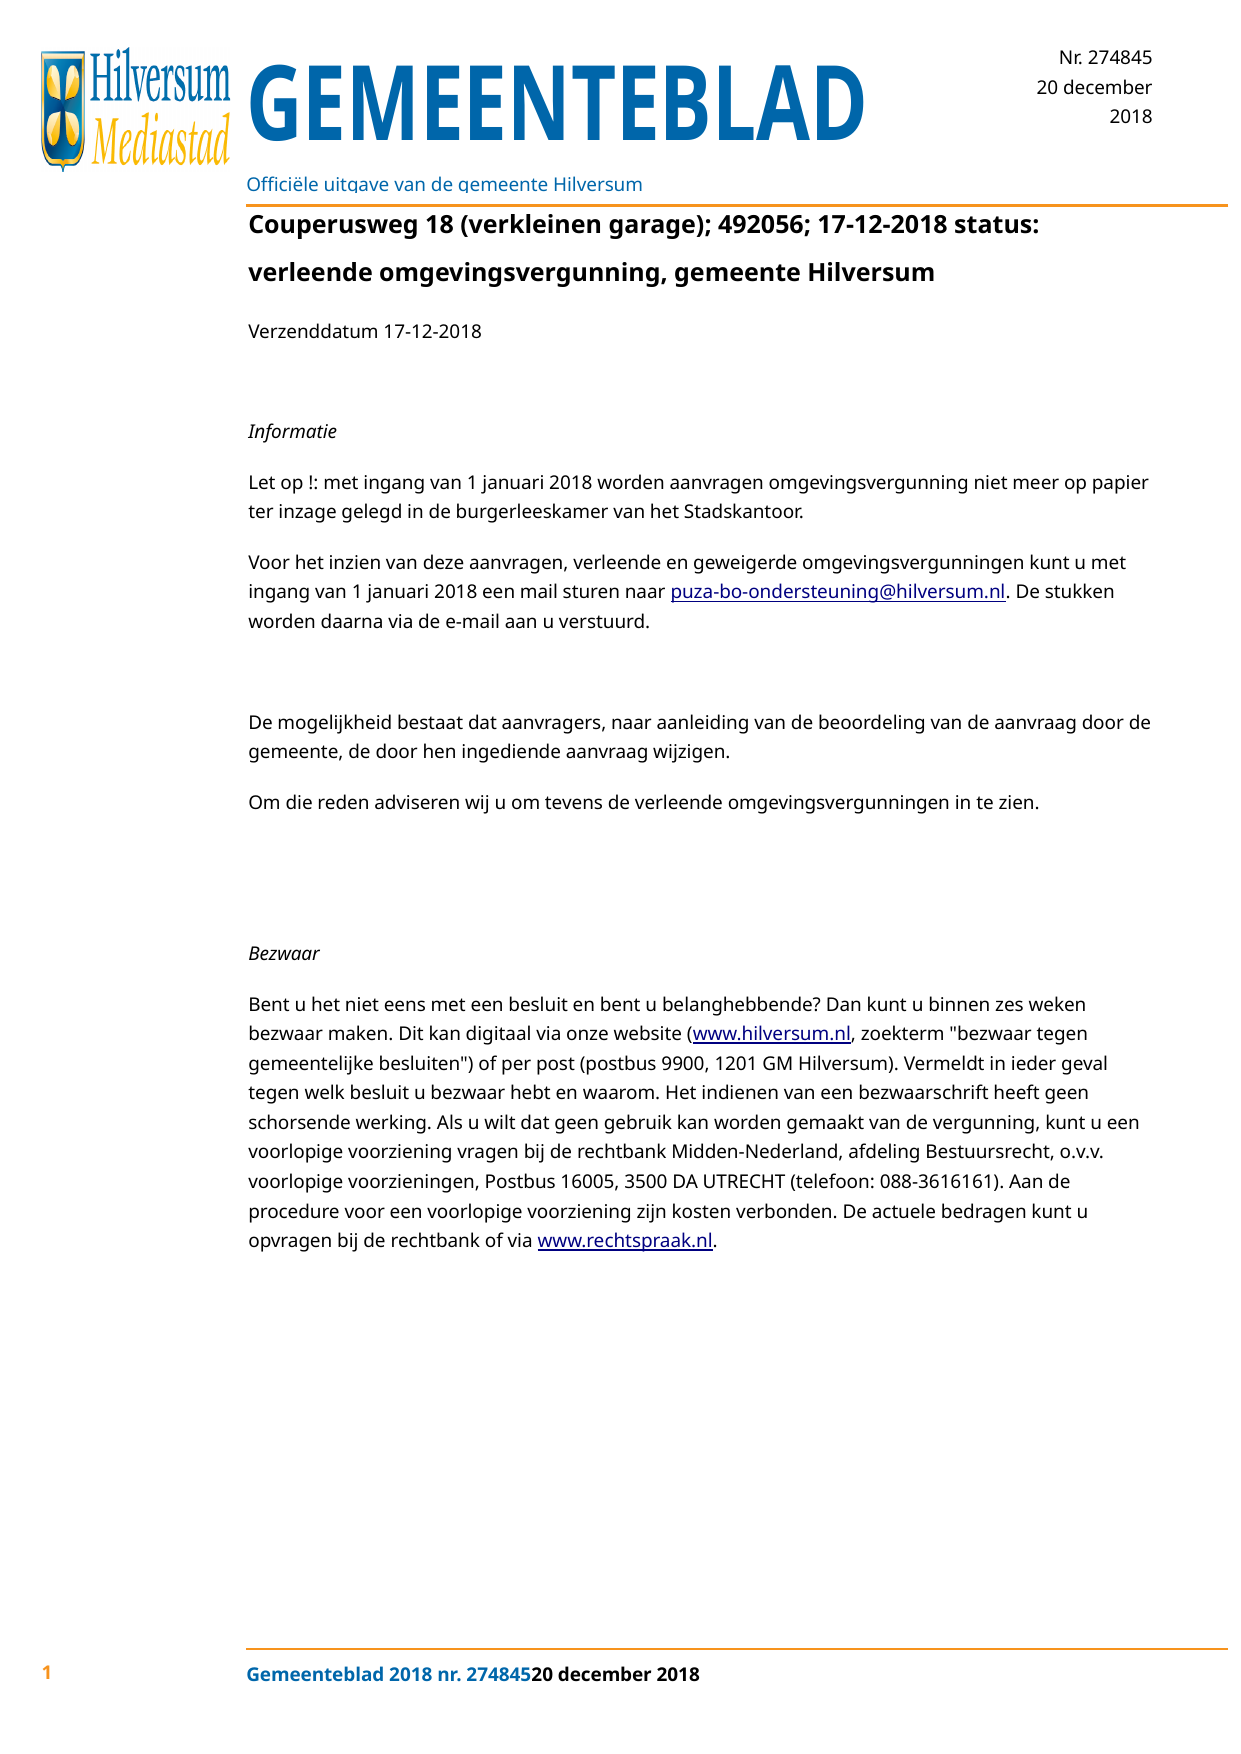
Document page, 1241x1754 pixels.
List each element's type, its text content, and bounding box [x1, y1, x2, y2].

text De mogelijkheid bestaat dat aanvragers, naar aanleiding van de beoordeling van de aanvraag door de gemeente, de door hen ingediende aanvraag wijzigen. [248, 709, 1152, 764]
text Let op !: met ingang van 1 januari 2018 worden aanvragen omgevingsvergunning niet meer op papier ter inzage gelegd in de burgerleeskamer van het Stadskantoor. [248, 469, 1152, 524]
text Bezwaar [248, 940, 1152, 966]
text Verzenddatum 17-12-2018 [248, 318, 1152, 344]
picture [41, 47, 231, 172]
text Voor het inzien van deze aanvragen, verleende en geweigerde omgevingsvergunningen kunt u met ingang van 1 januari 2018 een mail sturen naar puza-bo-ondersteuning@hilversum.nl. De stukken worden daarna via de e-mail aan u verstuurd. [248, 549, 1152, 634]
text Couperusweg 18 (verkleinen garage); 492056; 17-12-2018 status: verleende omgevingsvergunning, gemeente Hilversum [248, 207, 1152, 288]
text Informatie [248, 419, 1152, 444]
text Bent u het niet eens met een besluit en bent u belanghebbende? Dan kunt u binnen zes weken bezwaar maken. Dit kan digitaal via onze website (www.hilversum.nl, zoekterm "bezwaar tegen gemeentelijke besluiten") of per post (postbus 9900, 1201 GM Hilversum). Vermeldt in ieder geval tegen welk besluit u bezwaar hebt en waarom. Het indienen van een bezwaarschrift heeft geen schorsende werking. Als u wilt dat geen gebruik kan worden gemaakt van de vergunning, kunt u een voorlopige voorziening vragen bij de rechtbank Midden-Nederland, afdeling Bestuursrecht, o.v.v. voorlopige voorzieningen, Postbus 16005, 3500 DA UTRECHT (telefoon: 088-3616161). Aan de procedure voor een voorlopige voorziening zijn kosten verbonden. De actuele bedragen kunt u opvragen bij de rechtbank of via www.rechtspraak.nl. [248, 991, 1152, 1253]
text Om die reden adviseren wij u om tevens de verleende omgevingsvergunningen in te zien. [248, 789, 1152, 815]
